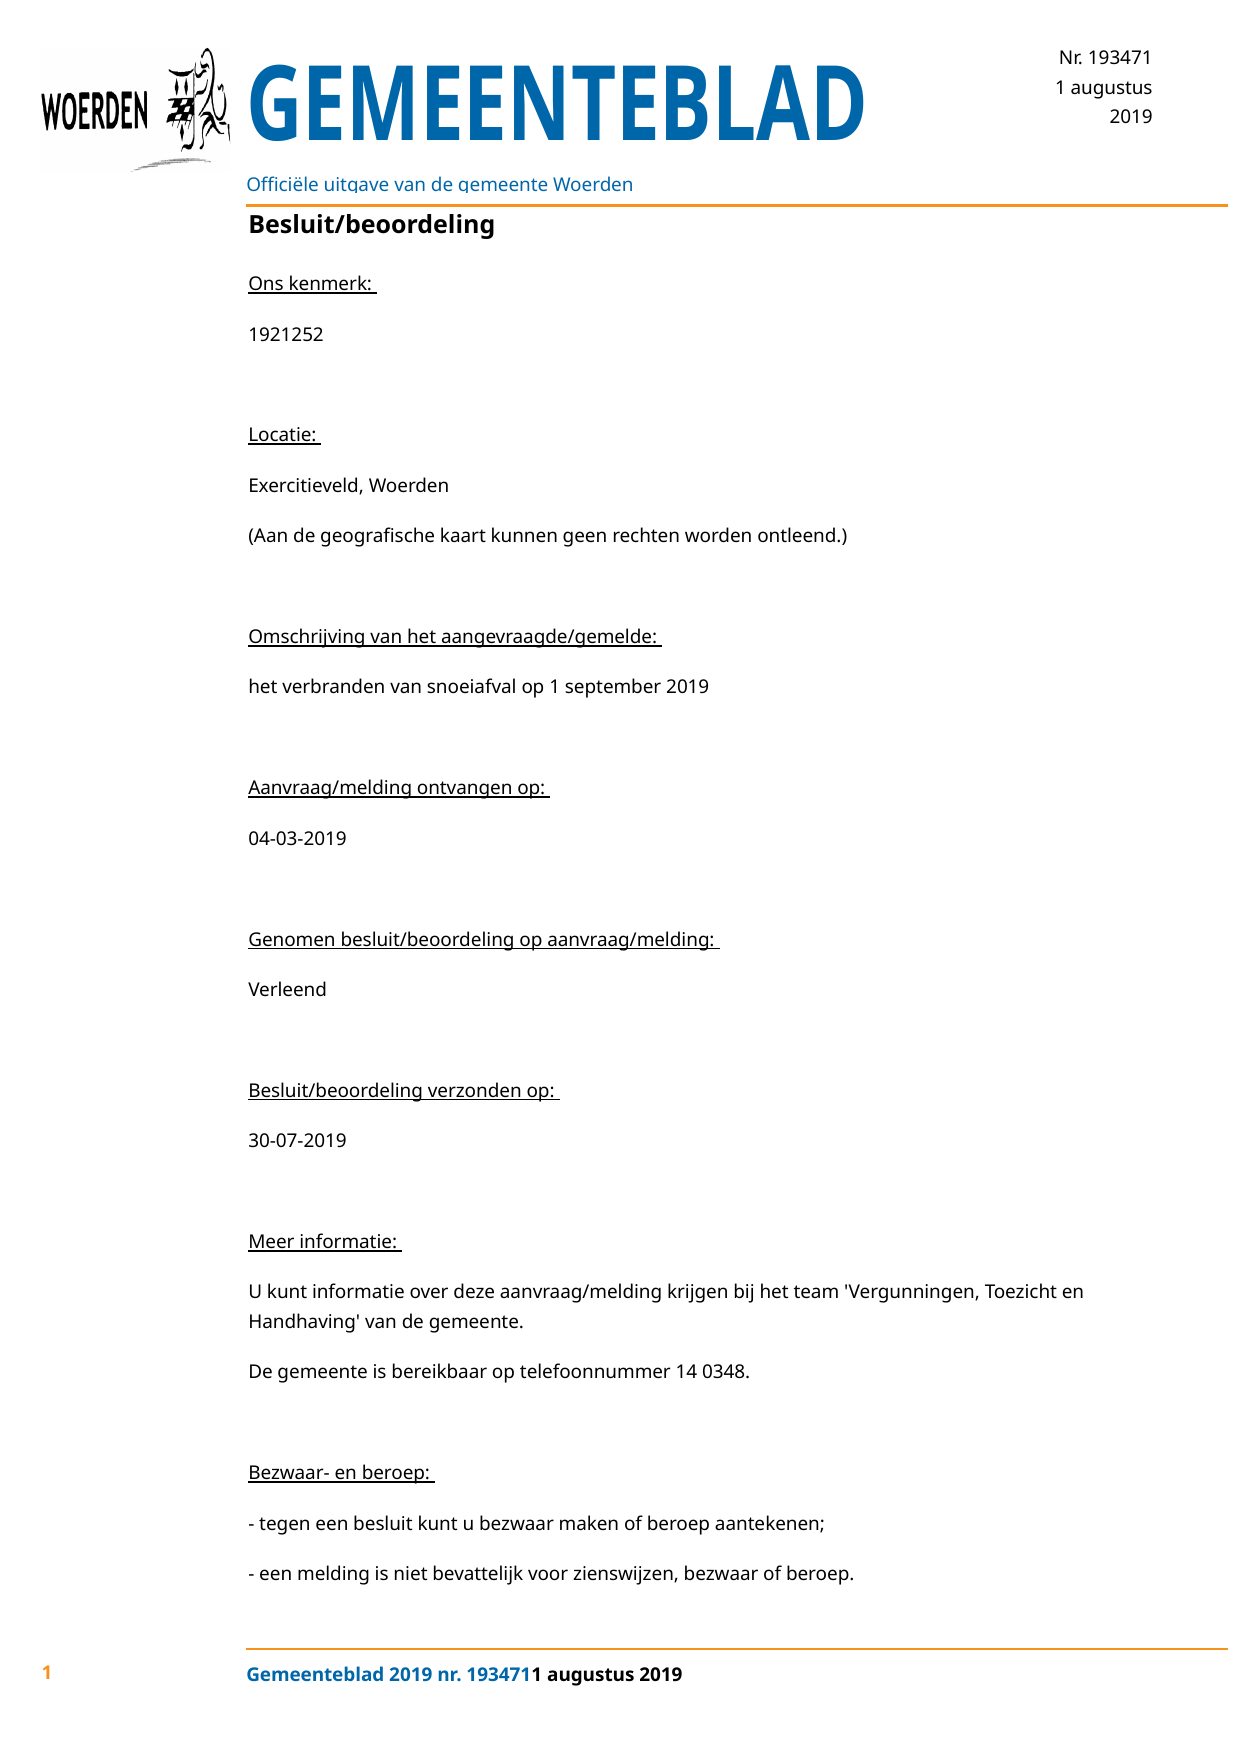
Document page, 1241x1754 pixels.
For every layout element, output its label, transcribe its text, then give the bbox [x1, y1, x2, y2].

text - een melding is niet bevattelijk voor zienswijzen, bezwaar of beroep. [248, 1560, 1152, 1586]
text het verbranden van snoeiafval op 1 september 2019 [248, 674, 1152, 699]
text Besluit/beoordeling verzonden op: [248, 1077, 1152, 1103]
text Genomen besluit/beoordeling op aanvraag/melding: [248, 926, 1152, 951]
text Besluit/beoordeling [248, 207, 1152, 241]
text Locatie: [248, 422, 1152, 447]
text 30-07-2019 [248, 1127, 1152, 1153]
picture [41, 47, 231, 172]
text 1921252 [248, 321, 1152, 346]
text De gemeente is bereikbaar op telefoonnummer 14 0348. [248, 1359, 1152, 1384]
text Verleend [248, 976, 1152, 1002]
text (Aan de geografische kaart kunnen geen rechten worden ontleend.) [248, 522, 1152, 548]
text Bezwaar- en beroep: [248, 1459, 1152, 1485]
text Aanvraag/melding ontvangen op: [248, 774, 1152, 800]
text - tegen een besluit kunt u bezwaar maken of beroep aantekenen; [248, 1510, 1152, 1536]
text Exercitieveld, Woerden [248, 472, 1152, 498]
text U kunt informatie over deze aanvraag/melding krijgen bij het team 'Vergunningen, Toezicht en Handhaving' van de gemeente. [248, 1279, 1152, 1334]
text Omschrijving van het aangevraagde/gemelde: [248, 623, 1152, 649]
text 04-03-2019 [248, 825, 1152, 851]
text Meer informatie: [248, 1228, 1152, 1254]
text Ons kenmerk: [248, 270, 1152, 296]
